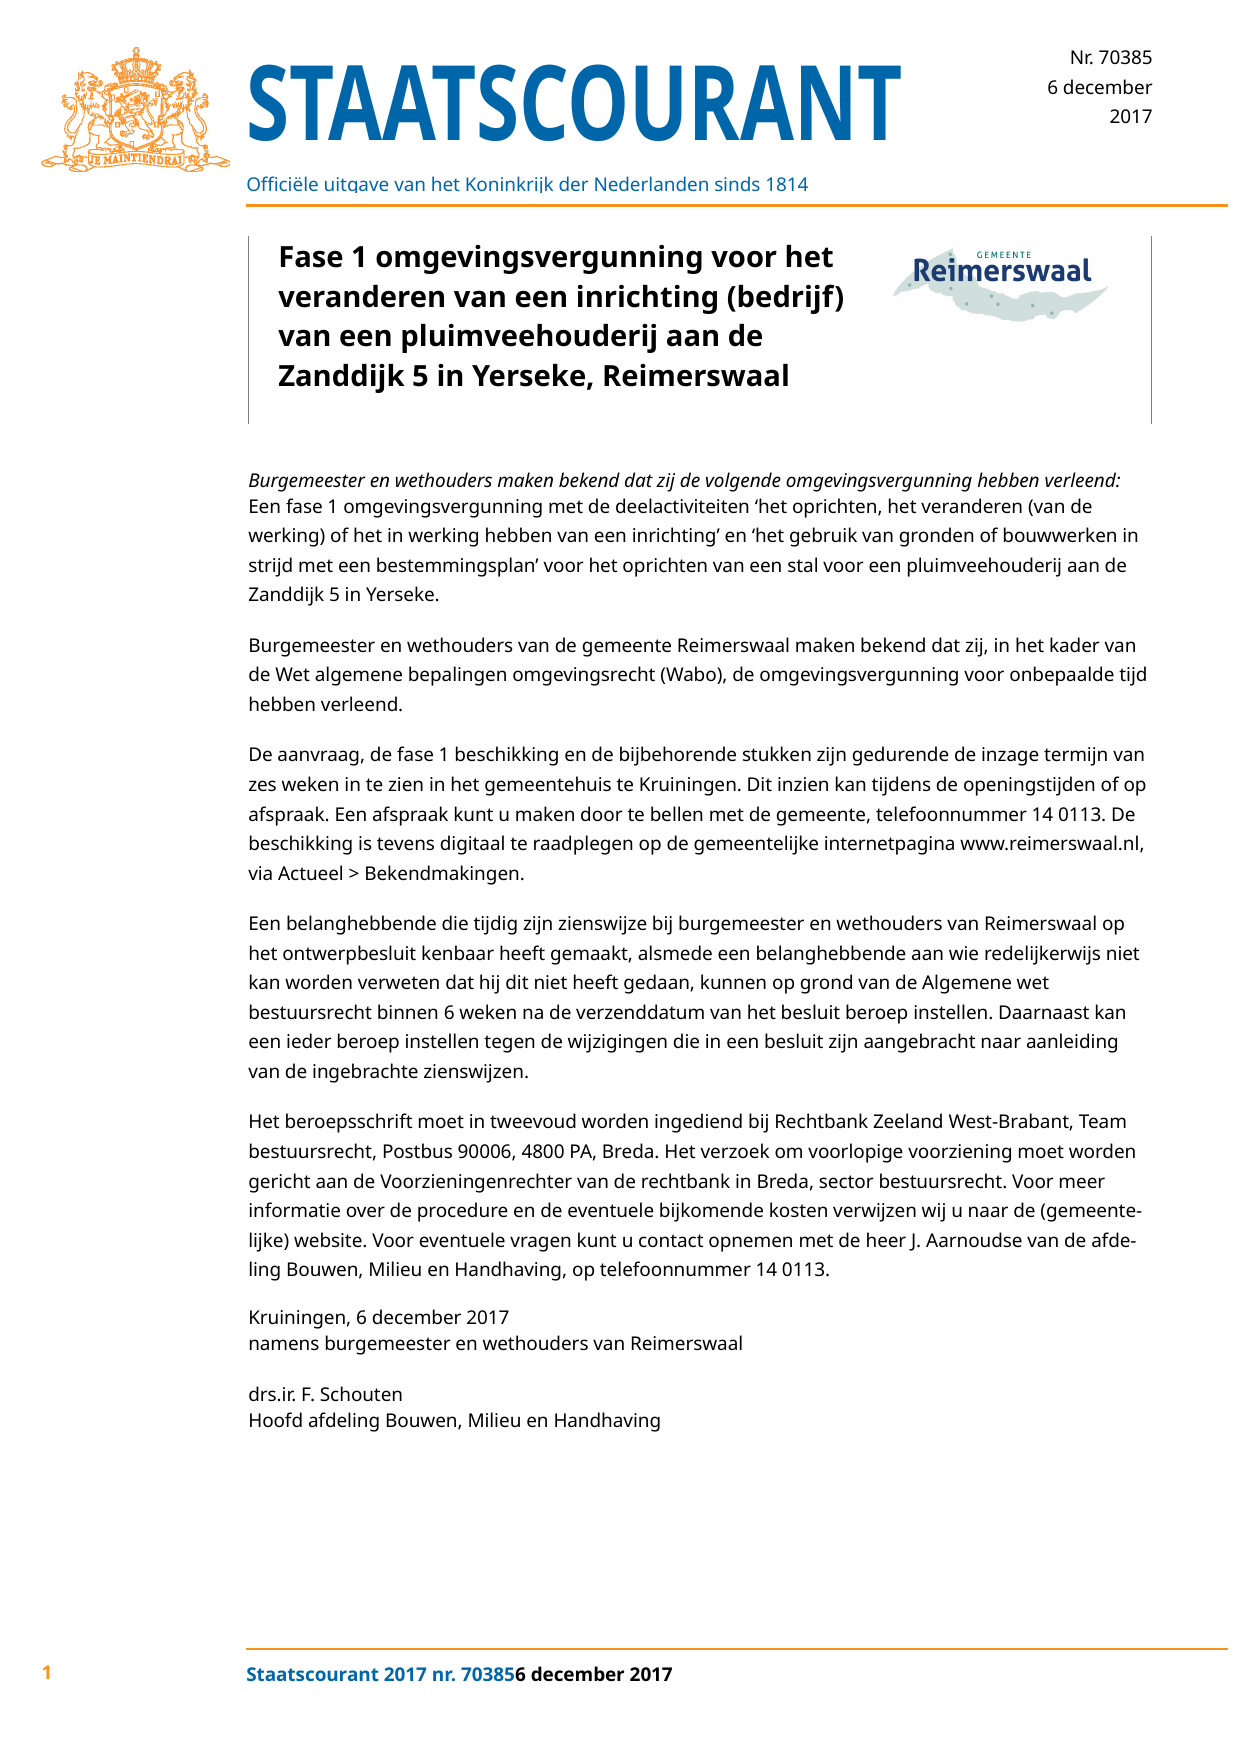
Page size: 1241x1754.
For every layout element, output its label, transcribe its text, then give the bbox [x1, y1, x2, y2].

table_header Fase 1 omgevingsvergunning voor het veranderen van een inrichting (bedrijf) van een pluimveehouderij aan de Zanddijk 5 in Yerseke, Reimerswaal [249, 236, 850, 424]
text De aanvraag, de fase 1 beschikking en de bijbehorende stukken zijn gedurende de inzage termijn van zes weken in te zien in het gemeentehuis te Kruiningen. Dit inzien kan tijdens de openingstijden of op afspraak. Een afspraak kunt u maken door te bellen met de gemeente, telefoonnummer 14 0113. De beschikking is tevens digitaal te raadplegen op de gemeentelijke internetpagina www.reimerswaal.nl, via Actueel > Bekendmakingen. [248, 742, 1152, 886]
picture [882, 236, 1119, 334]
table_header [850, 236, 1151, 424]
text Burgemeester en wethouders maken bekend dat zij de volgende omgevingsvergunning hebben verleend: [248, 467, 1152, 493]
picture [41, 47, 231, 172]
text Hoofd afdeling Bouwen, Milieu en Handhaving [248, 1407, 1152, 1433]
text Kruiningen, 6 december 2017 [248, 1304, 1152, 1330]
text Het beroepsschrift moet in tweevoud worden ingediend bij Rechtbank Zeeland West-Brabant, Team bestuursrecht, Postbus 90006, 4800 PA, Breda. Het verzoek om voorlopige voorziening moet worden gericht aan de Voorzieningenrechter van de rechtbank in Breda, sector bestuursrecht. Voor meer informatie over de procedure en de eventuele bijkomende kosten verwijzen wij u naar de (gemeente-lijke) website. Voor eventuele vragen kunt u contact opnemen met de heer J. Aarnoudse van de afde-ling Bouwen, Milieu en Handhaving, op telefoonnummer 14 0113. [248, 1109, 1152, 1282]
text Een fase 1 omgevingsvergunning met de deelactiviteiten ‘het oprichten, het veranderen (van de werking) of het in werking hebben van een inrichting’ en ‘het gebruik van gronden of bouwwerken in strijd met een bestemmingsplan’ voor het oprichten van een stal voor een pluimveehouderij aan de Zanddijk 5 in Yerseke. [248, 493, 1152, 607]
text namens burgemeester en wethouders van Reimerswaal [248, 1330, 1152, 1356]
text drs.ir. F. Schouten [248, 1382, 1152, 1407]
text Een belanghebbende die tijdig zijn zienswijze bij burgemeester en wethouders van Reimerswaal op het ontwerpbesluit kenbaar heeft gemaakt, alsmede een belanghebbende aan wie redelijkerwijs niet kan worden verweten dat hij dit niet heeft gedaan, kunnen op grond van de Algemene wet bestuursrecht binnen 6 weken na de verzenddatum van het besluit beroep instellen. Daarnaast kan een ieder beroep instellen tegen de wijzigingen die in een besluit zijn aangebracht naar aanleiding van de ingebrachte zienswijzen. [248, 910, 1152, 1084]
text Burgemeester en wethouders van de gemeente Reimerswaal maken bekend dat zij, in het kader van de Wet algemene bepalingen omgevingsrecht (Wabo), de omgevingsvergunning voor onbepaalde tijd hebben verleend. [248, 632, 1152, 717]
